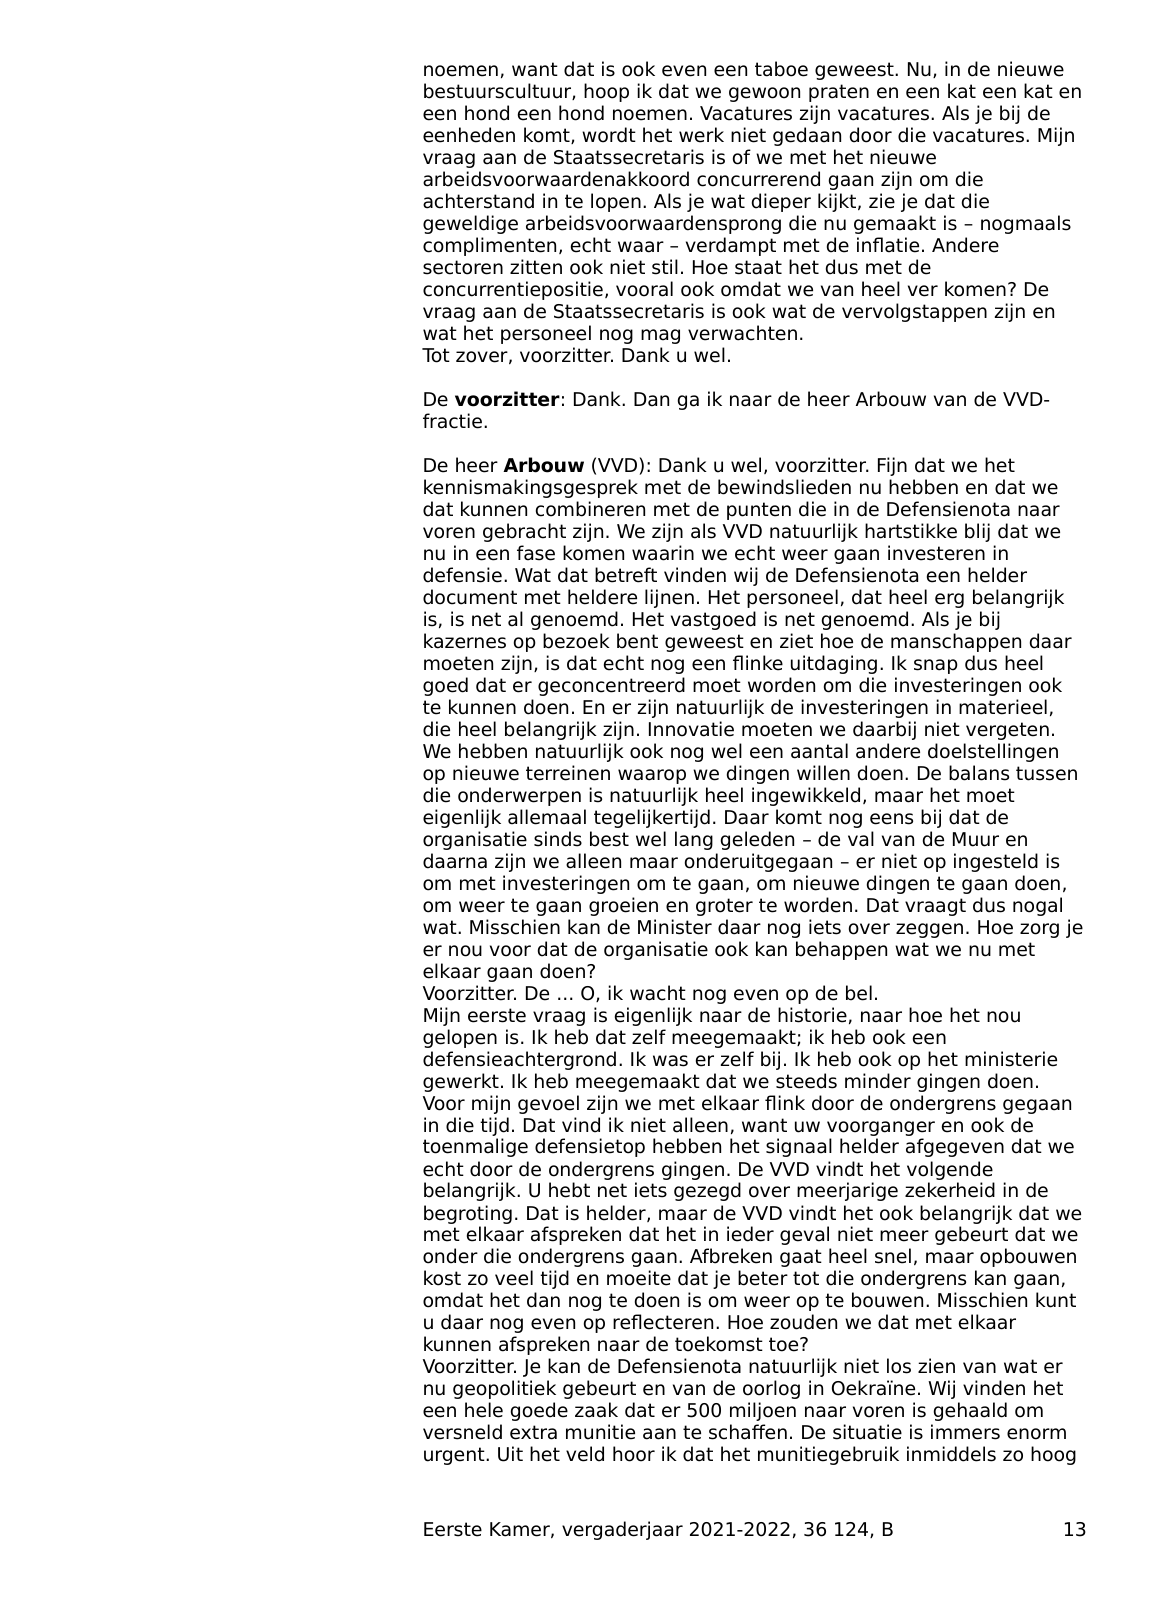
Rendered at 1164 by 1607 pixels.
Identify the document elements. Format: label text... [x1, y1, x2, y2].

text Mijn eerste vraag is eigenlijk naar de historie, naar hoe het nou gelopen is. Ik heb dat zelf meegemaakt; ik heb ook een defensieachtergrond. Ik was er zelf bij. Ik heb ook op het ministerie gewerkt. Ik heb meegemaakt dat we steeds minder gingen doen. Voor mijn gevoel zijn we met elkaar flink door de ondergrens gegaan in die tijd. Dat vind ik niet alleen, want uw voorganger en ook de toenmalige defensietop hebben het signaal helder afgegeven dat we echt door de ondergrens gingen. De VVD vindt het volgende belangrijk. U hebt net iets gezegd over meerjarige zekerheid in de begroting. Dat is helder, maar de VVD vindt het ook belangrijk dat we met elkaar afspreken dat het in ieder geval niet meer gebeurt dat we onder die ondergrens gaan. Afbreken gaat heel snel, maar opbouwen kost zo veel tijd en moeite dat je beter tot die ondergrens kan gaan, omdat het dan nog te doen is om weer op te bouwen. Misschien kunt u daar nog even op reflecteren. Hoe zouden we dat met elkaar kunnen afspreken naar de toekomst toe? [422, 1004, 1087, 1356]
text De voorzitter: Dank. Dan ga ik naar de heer Arbouw van de VVD-fractie. [422, 389, 1087, 433]
text Tot zover, voorzitter. Dank u wel. [422, 345, 1087, 367]
text Voorzitter. De ... O, ik wacht nog even op de bel. [422, 983, 1087, 1004]
text noemen, want dat is ook even een taboe geweest. Nu, in de nieuwe bestuurscultuur, hoop ik dat we gewoon praten en een kat een kat en een hond een hond noemen. Vacatures zijn vacatures. Als je bij de eenheden komt, wordt het werk niet gedaan door die vacatures. Mijn vraag aan de Staatssecretaris is of we met het nieuwe arbeidsvoorwaardenakkoord concurrerend gaan zijn om die achterstand in te lopen. Als je wat dieper kijkt, zie je dat die geweldige arbeidsvoorwaardensprong die nu gemaakt is – nogmaals complimenten, echt waar – verdampt met de inflatie. Andere sectoren zitten ook niet stil. Hoe staat het dus met de concurrentiepositie, vooral ook omdat we van heel ver komen? De vraag aan de Staatssecretaris is ook wat de vervolgstappen zijn en wat het personeel nog mag verwachten. [422, 59, 1087, 345]
text De heer Arbouw (VVD): Dank u wel, voorzitter. Fijn dat we het kennismakingsgesprek met de bewindslieden nu hebben en dat we dat kunnen combineren met de punten die in de Defensienota naar voren gebracht zijn. We zijn als VVD natuurlijk hartstikke blij dat we nu in een fase komen waarin we echt weer gaan investeren in defensie. Wat dat betreft vinden wij de Defensienota een helder document met heldere lijnen. Het personeel, dat heel erg belangrijk is, is net al genoemd. Het vastgoed is net genoemd. Als je bij kazernes op bezoek bent geweest en ziet hoe de manschappen daar moeten zijn, is dat echt nog een flinke uitdaging. Ik snap dus heel goed dat er geconcentreerd moet worden om die investeringen ook te kunnen doen. En er zijn natuurlijk de investeringen in materieel, die heel belangrijk zijn. Innovatie moeten we daarbij niet vergeten. We hebben natuurlijk ook nog wel een aantal andere doelstellingen op nieuwe terreinen waarop we dingen willen doen. De balans tussen die onderwerpen is natuurlijk heel ingewikkeld, maar het moet eigenlijk allemaal tegelijkertijd. Daar komt nog eens bij dat de organisatie sinds best wel lang geleden – de val van de Muur en daarna zijn we alleen maar onderuitgegaan – er niet op ingesteld is om met investeringen om te gaan, om nieuwe dingen te gaan doen, om weer te gaan groeien en groter te worden. Dat vraagt dus nogal wat. Misschien kan de Minister daar nog iets over zeggen. Hoe zorg je er nou voor dat de organisatie ook kan behappen wat we nu met elkaar gaan doen? [422, 455, 1087, 983]
text Voorzitter. Je kan de Defensienota natuurlijk niet los zien van wat er nu geopolitiek gebeurt en van de oorlog in Oekraïne. Wij vinden het een hele goede zaak dat er 500 miljoen naar voren is gehaald om versneld extra munitie aan te schaffen. De situatie is immers enorm urgent. Uit het veld hoor ik dat het munitiegebruik inmiddels zo hoog [422, 1356, 1087, 1466]
